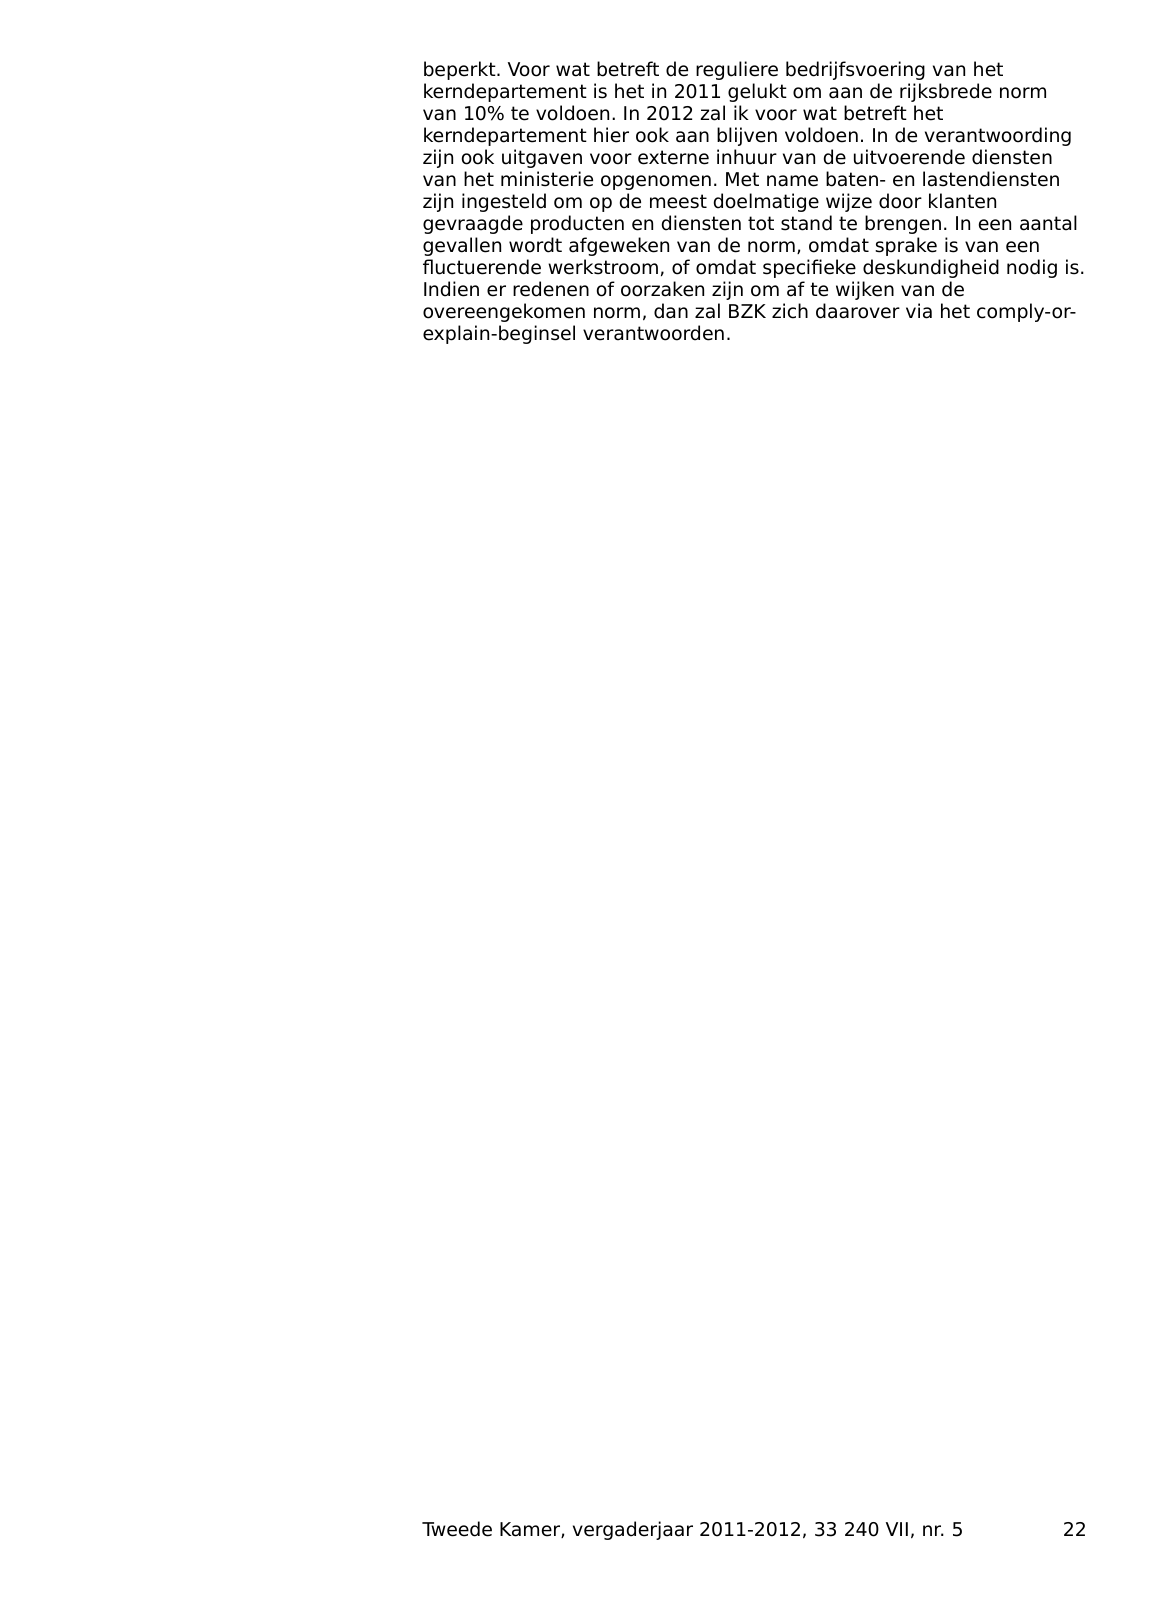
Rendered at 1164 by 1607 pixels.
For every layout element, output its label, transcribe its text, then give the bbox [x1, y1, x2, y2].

text beperkt. Voor wat betreft de reguliere bedrijfsvoering van het kerndepartement is het in 2011 gelukt om aan de rijksbrede norm van 10% te voldoen. In 2012 zal ik voor wat betreft het kerndepartement hier ook aan blijven voldoen. In de verantwoording zijn ook uitgaven voor externe inhuur van de uitvoerende diensten van het ministerie opgenomen. Met name baten- en lastendiensten zijn ingesteld om op de meest doelmatige wijze door klanten gevraagde producten en diensten tot stand te brengen. In een aantal gevallen wordt afgeweken van de norm, omdat sprake is van een fluctuerende werkstroom, of omdat specifieke deskundigheid nodig is. Indien er redenen of oorzaken zijn om af te wijken van de overeengekomen norm, dan zal BZK zich daarover via het comply-or-explain-beginsel verantwoorden. [422, 59, 1087, 345]
